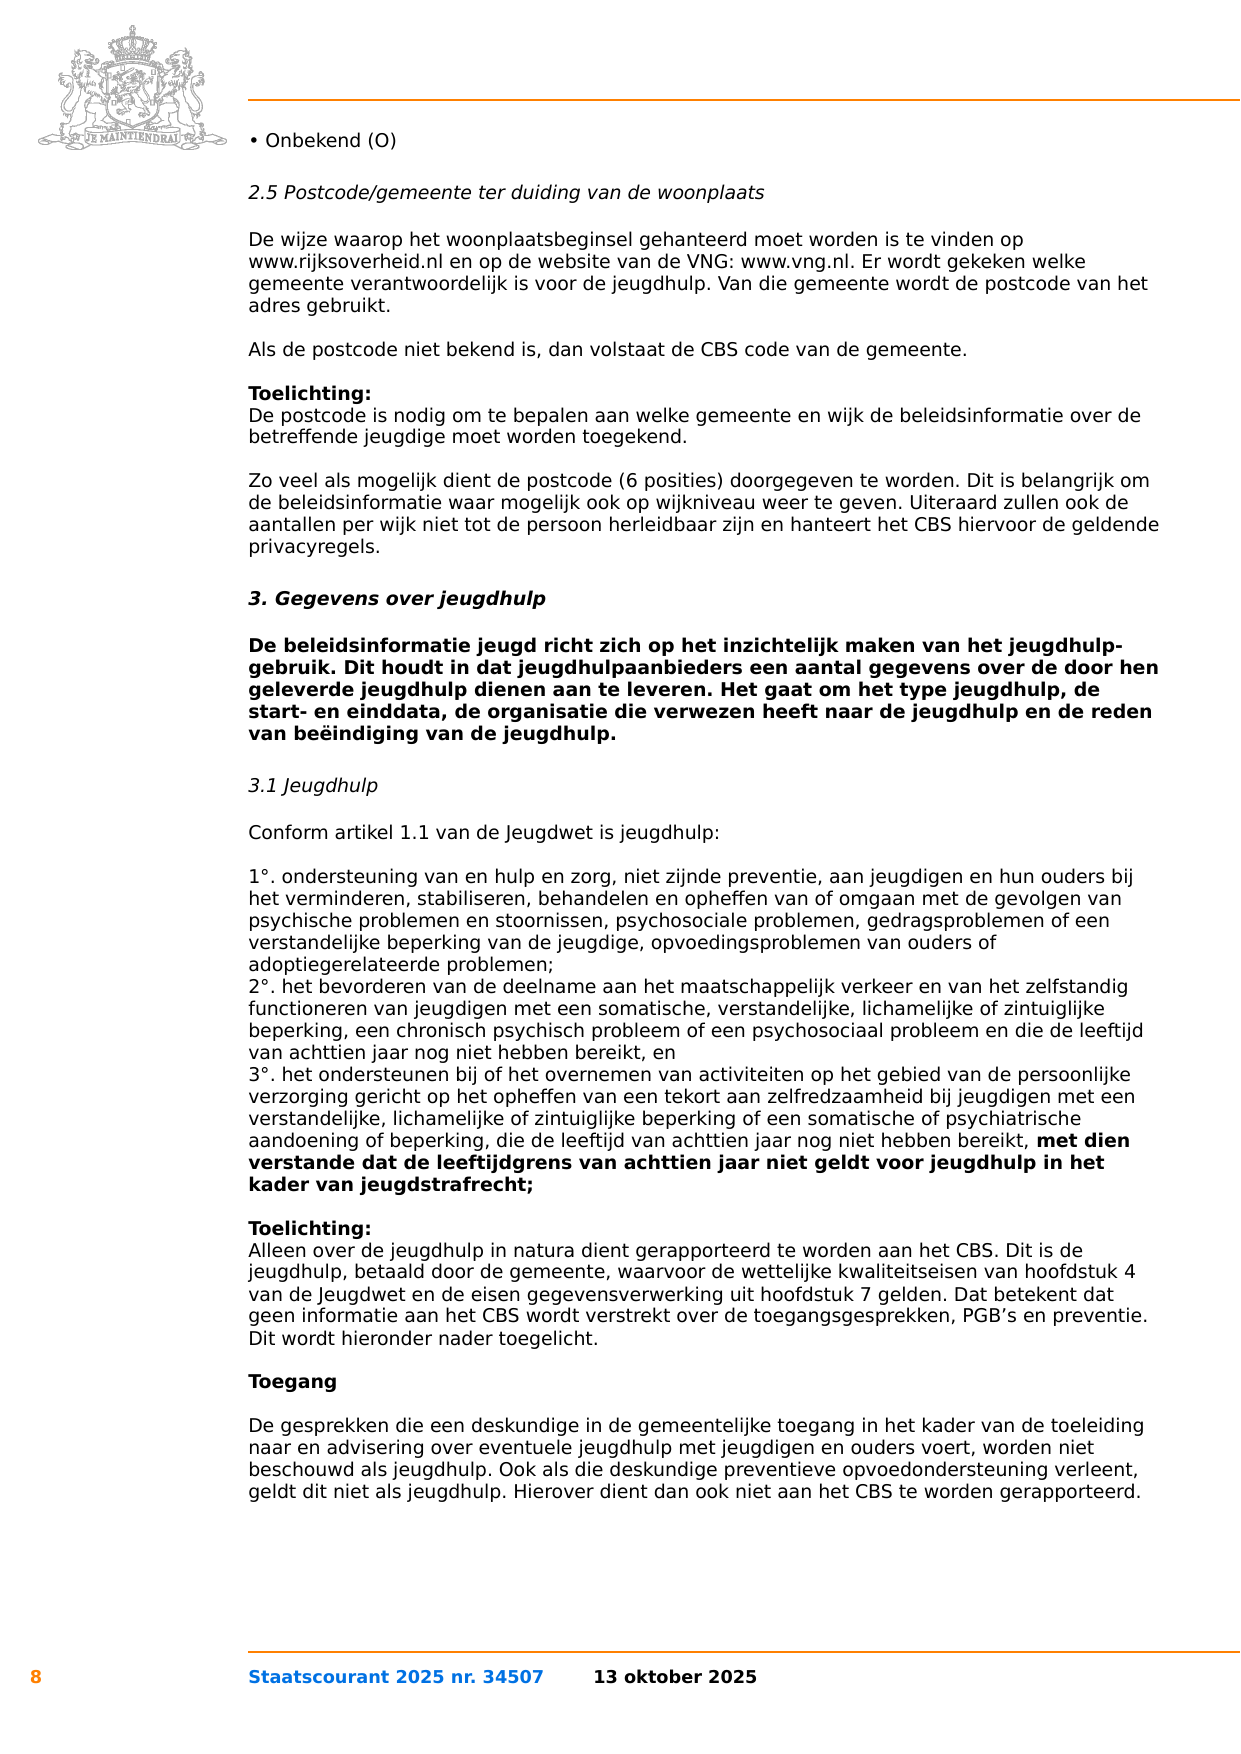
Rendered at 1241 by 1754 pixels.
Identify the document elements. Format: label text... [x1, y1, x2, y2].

subtitle Toegang [248, 1371, 1163, 1393]
subtitle 2.5 Postcode/gemeente ter duiding van de woonplaats [248, 182, 1163, 204]
text Toelichting: [248, 382, 1163, 404]
text 2°. het bevorderen van de deelname aan het maatschappelijk verkeer en van het zelfstandig functioneren van jeugdigen met een somatische, verstandelijke, lichamelijke of zintuiglijke beperking, een chronisch psychisch probleem of een psychosociaal probleem en die de leeftijd van achttien jaar nog niet hebben bereikt, en [248, 976, 1163, 1064]
text 3°. het ondersteunen bij of het overnemen van activiteiten op het gebied van de persoonlijke verzorging gericht op het opheffen van een tekort aan zelfredzaamheid bij jeugdigen met een verstandelijke, lichamelijke of zintuiglijke beperking of een somatische of psychiatrische aandoening of beperking, die de leeftijd van achttien jaar nog niet hebben bereikt, met dien verstande dat de leeftijdgrens van achttien jaar niet geldt voor jeugdhulp in het kader van jeugdstrafrecht; [248, 1064, 1163, 1196]
picture [38, 25, 227, 150]
text Toelichting: [248, 1217, 1163, 1239]
text Als de postcode niet bekend is, dan volstaat de CBS code van de gemeente. [248, 339, 1163, 361]
text De postcode is nodig om te bepalen aan welke gemeente en wijk de beleidsinformatie over de betreffende jeugdige moet worden toegekend. [248, 404, 1163, 448]
subtitle 3.1 Jeugdhulp [248, 775, 1163, 797]
text De wijze waarop het woonplaatsbeginsel gehanteerd moet worden is te vinden op www.rijksoverheid.nl en op de website van de VNG: www.vng.nl. Er wordt gekeken welke gemeente verantwoordelijk is voor de jeugdhulp. Van die gemeente wordt de postcode van het adres gebruikt. [248, 229, 1163, 317]
text Zo veel als mogelijk dient de postcode (6 posities) doorgegeven te worden. Dit is belangrijk om de beleidsinformatie waar mogelijk ook op wijkniveau weer te geven. Uiteraard zullen ook de aantallen per wijk niet tot de persoon herleidbaar zijn en hanteert het CBS hiervoor de geldende privacyregels. [248, 470, 1163, 558]
text De beleidsinformatie jeugd richt zich op het inzichtelijk maken van het jeugdhulp-gebruik. Dit houdt in dat jeugdhulpaanbieders een aantal gegevens over de door hen geleverde jeugdhulp dienen aan te leveren. Het gaat om het type jeugdhulp, de start- en einddata, de organisatie die verwezen heeft naar de jeugdhulp en de reden van beëindiging van de jeugdhulp. [248, 635, 1163, 745]
text • Onbekend (O) [248, 130, 1163, 152]
text 1°. ondersteuning van en hulp en zorg, niet zijnde preventie, aan jeugdigen en hun ouders bij het verminderen, stabiliseren, behandelen en opheffen van of omgaan met de gevolgen van psychische problemen en stoornissen, psychosociale problemen, gedragsproblemen of een verstandelijke beperking van de jeugdige, opvoedingsproblemen van ouders of adoptiegerelateerde problemen; [248, 866, 1163, 976]
text Alleen over de jeugdhulp in natura dient gerapporteerd te worden aan het CBS. Dit is de jeugdhulp, betaald door de gemeente, waarvoor de wettelijke kwaliteitseisen van hoofdstuk 4 van de Jeugdwet en de eisen gegevensverwerking uit hoofdstuk 7 gelden. Dat betekent dat geen informatie aan het CBS wordt verstrekt over de toegangsgesprekken, PGB’s en preventie. Dit wordt hieronder nader toegelicht. [248, 1239, 1163, 1349]
subtitle 3. Gegevens over jeugdhulp [248, 588, 1163, 610]
text Conform artikel 1.1 van de Jeugdwet is jeugdhulp: [248, 822, 1163, 844]
text De gesprekken die een deskundige in de gemeentelijke toegang in het kader van de toeleiding naar en advisering over eventuele jeugdhulp met jeugdigen en ouders voert, worden niet beschouwd als jeugdhulp. Ook als die deskundige preventieve opvoedondersteuning verleent, geldt dit niet als jeugdhulp. Hierover dient dan ook niet aan het CBS te worden gerapporteerd. [248, 1415, 1163, 1503]
